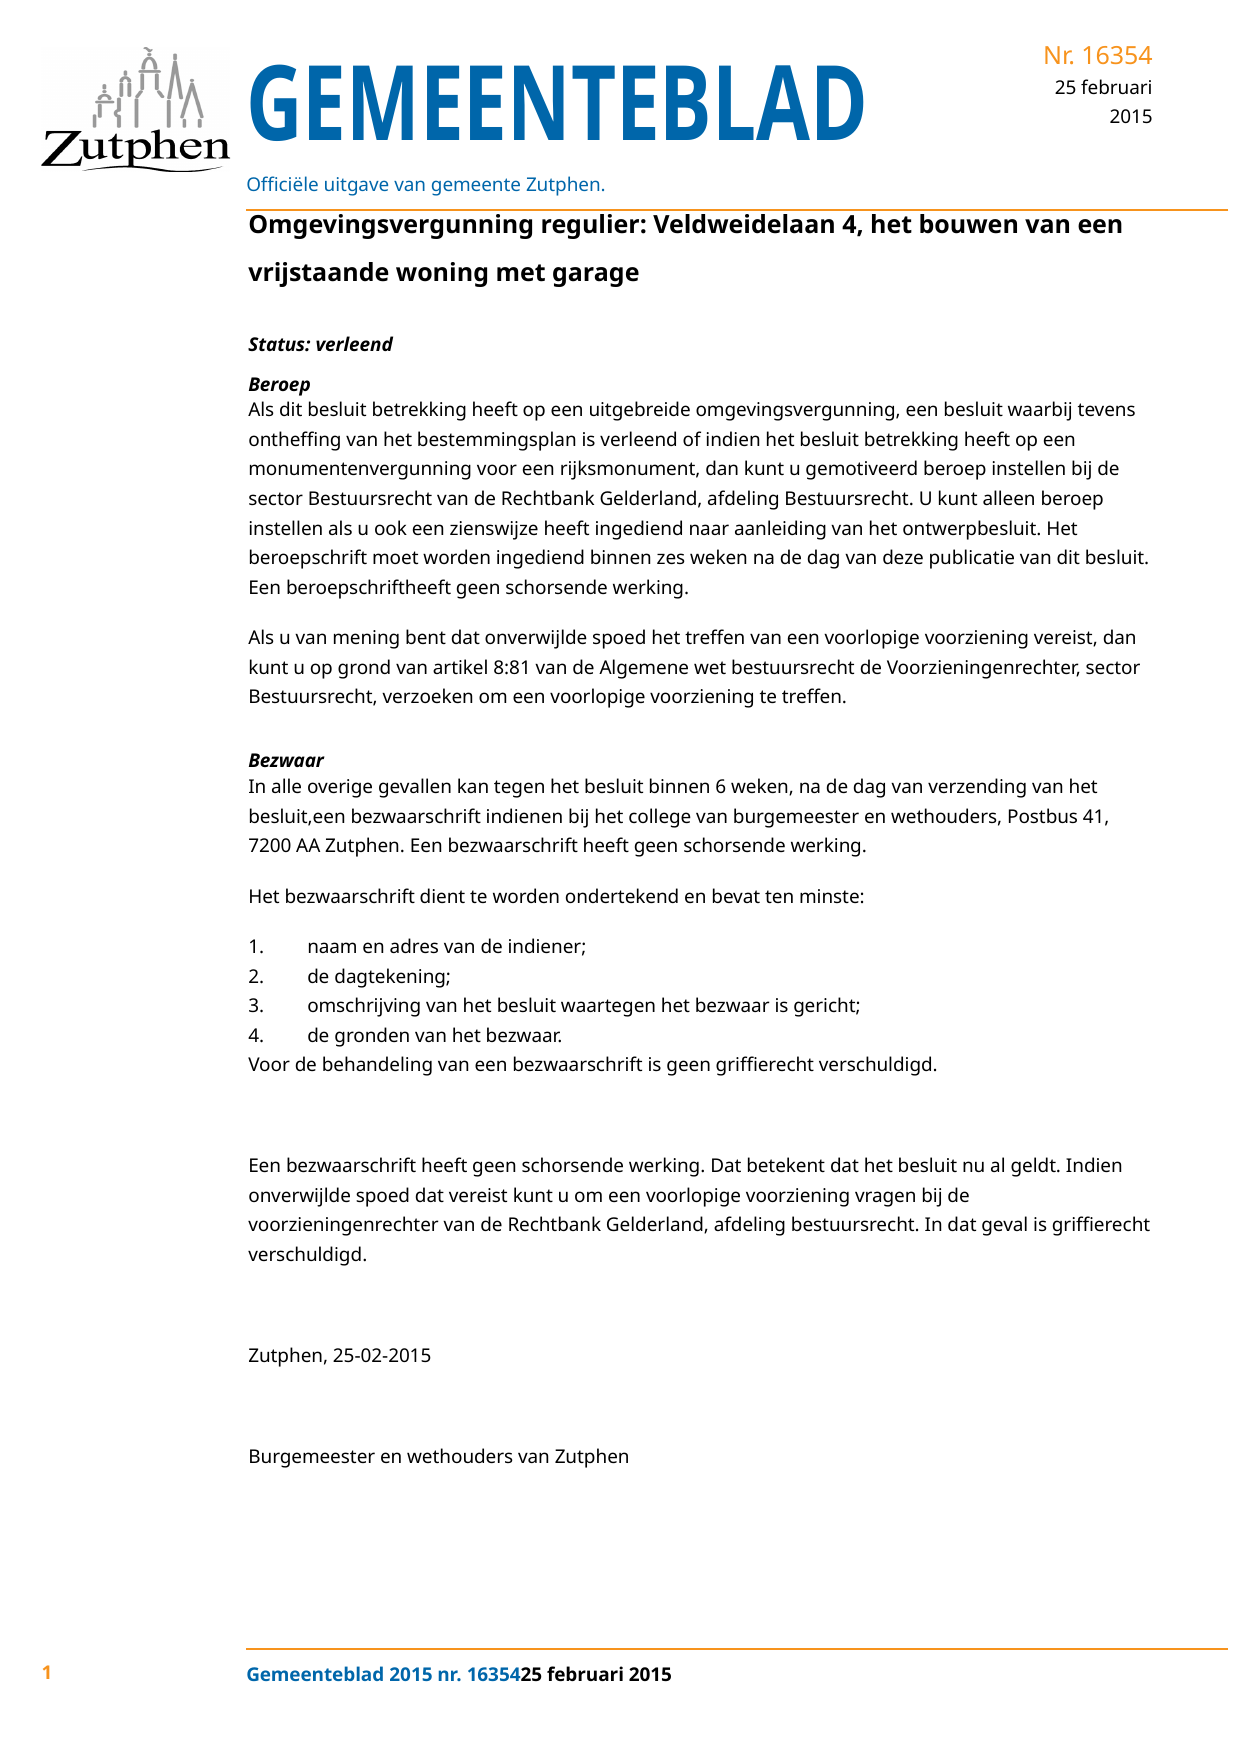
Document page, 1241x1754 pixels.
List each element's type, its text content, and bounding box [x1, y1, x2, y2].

text Een bezwaarschrift heeft geen schorsende werking. Dat betekent dat het besluit nu al geldt. Indien onverwijlde spoed dat vereist kunt u om een voorlopige voorziening vragen bij de voorzieningenrechter van de Rechtbank Gelderland, afdeling bestuursrecht. In dat geval is griffierecht verschuldigd. [248, 1152, 1152, 1267]
text Voor de behandeling van een bezwaarschrift is geen griffierecht verschuldigd. [248, 1052, 1152, 1077]
text Als u van mening bent dat onverwijlde spoed het treffen van een voorlopige voorziening vereist, dan kunt u op grond van artikel 8:81 van de Algemene wet bestuursrecht de Voorzieningenrechter, sector Bestuursrecht, verzoeken om een voorlopige voorziening te treffen. [248, 624, 1152, 709]
list de gronden van het bezwaar. [248, 1022, 1152, 1048]
text Zutphen, 25-02-2015 [248, 1342, 1152, 1368]
text Bezwaar [248, 747, 1152, 773]
text In alle overige gevallen kan tegen het besluit binnen 6 weken, na de dag van verzending van het besluit,een bezwaarschrift indienen bij het college van burgemeester en wethouders, Postbus 41, 7200 AA Zutphen. Een bezwaarschrift heeft geen schorsende werking. [248, 773, 1152, 858]
text Beroep [248, 371, 1152, 396]
text Burgemeester en wethouders van Zutphen [248, 1443, 1152, 1468]
list omschrijving van het besluit waartegen het bezwaar is gericht; [248, 992, 1152, 1018]
list naam en adres van de indiener; [248, 933, 1152, 959]
text Het bezwaarschrift dient te worden ondertekend en bevat ten minste: [248, 883, 1152, 908]
picture [41, 47, 231, 172]
text Als dit besluit betrekking heeft op een uitgebreide omgevingsvergunning, een besluit waarbij tevens ontheffing van het bestemmingsplan is verleend of indien het besluit betrekking heeft op een monumentenvergunning voor een rijksmonument, dan kunt u gemotiveerd beroep instellen bij de sector Bestuursrecht van de Rechtbank Gelderland, afdeling Bestuursrecht. U kunt alleen beroep instellen als u ook een zienswijze heeft ingediend naar aanleiding van het ontwerpbesluit. Het beroepschrift moet worden ingediend binnen zes weken na de dag van deze publicatie van dit besluit. Een beroepschriftheeft geen schorsende werking. [248, 396, 1152, 600]
text Omgevingsvergunning regulier: Veldweidelaan 4, het bouwen van een vrijstaande woning met garage [248, 211, 1152, 288]
text Status: verleend [248, 331, 1152, 357]
list de dagtekening; [248, 963, 1152, 988]
